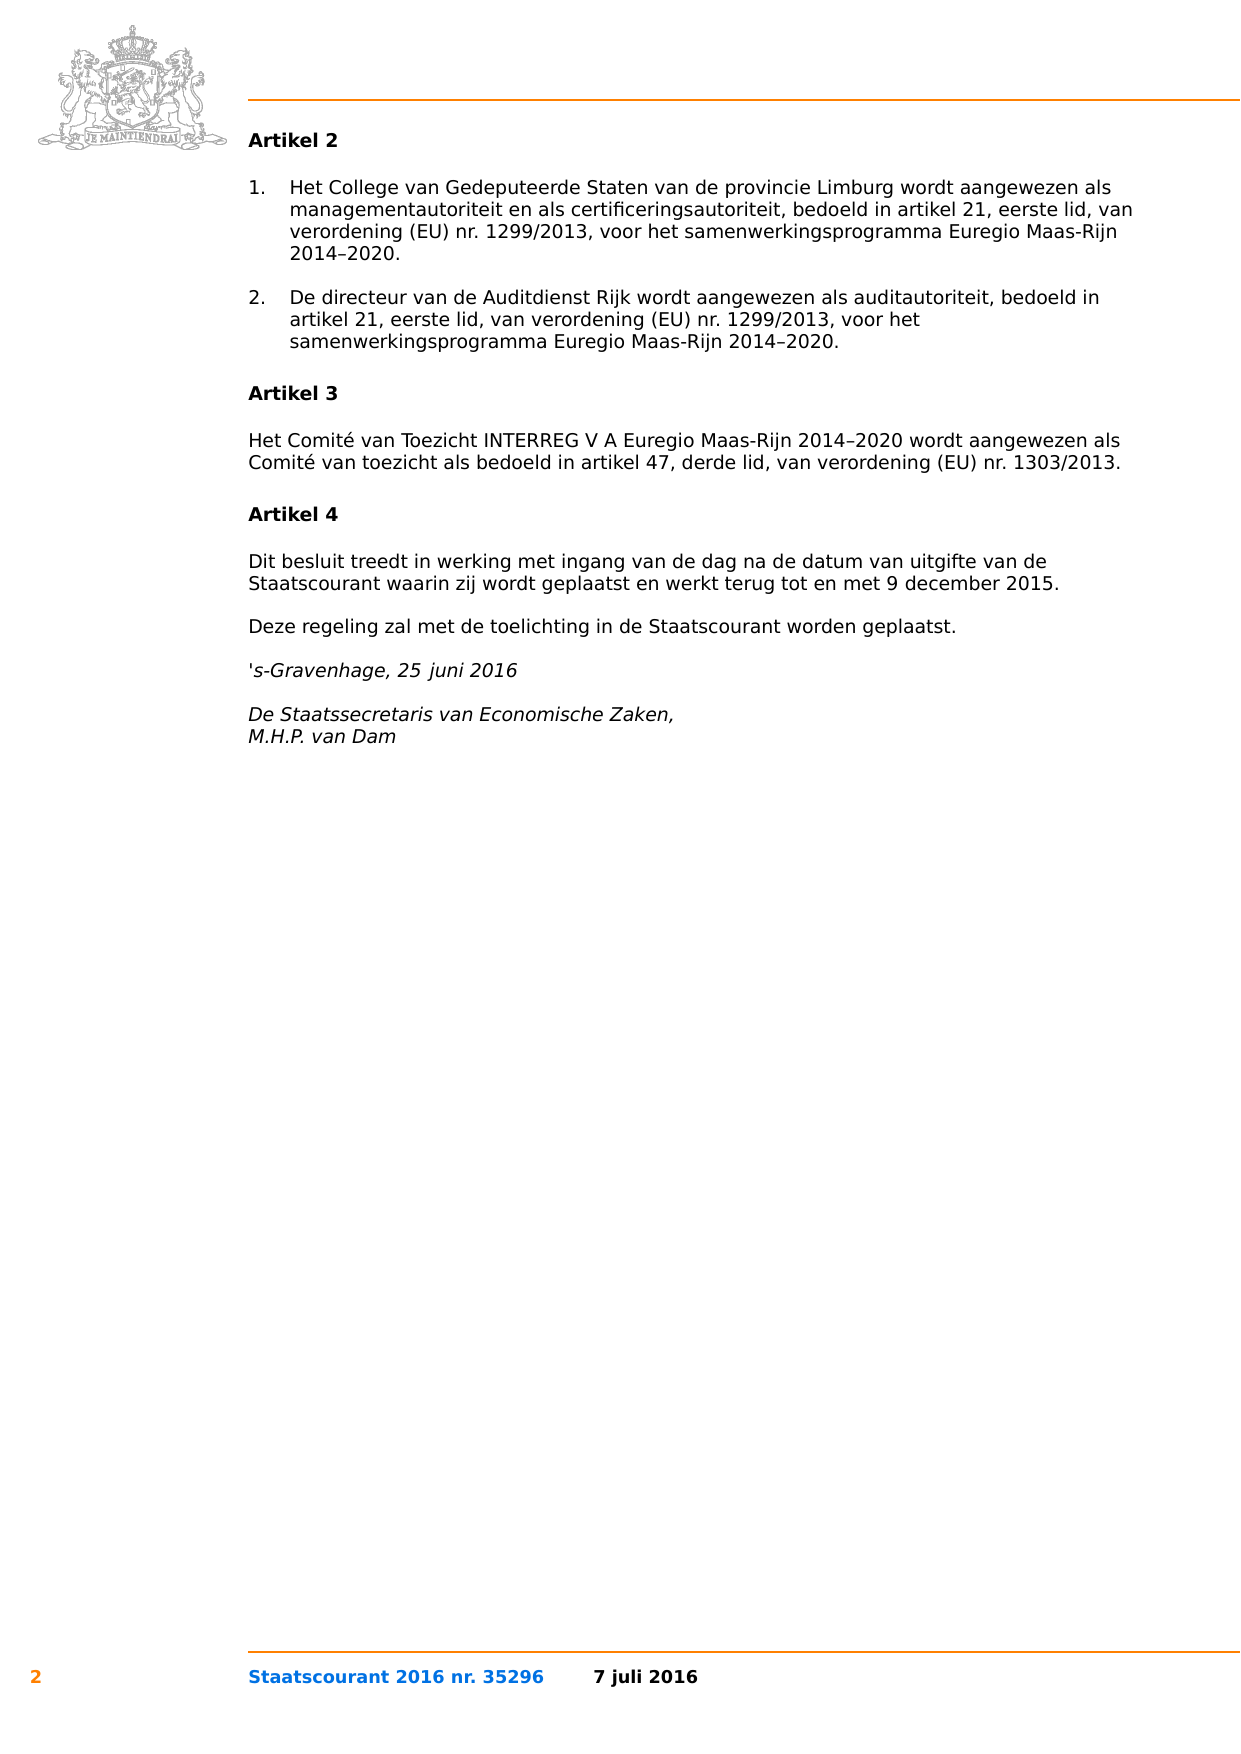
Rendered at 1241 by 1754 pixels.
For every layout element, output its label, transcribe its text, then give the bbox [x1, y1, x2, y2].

picture [38, 25, 227, 150]
subtitle Artikel 3 [248, 383, 1163, 404]
text De Staatssecretaris van Economische Zaken, M.H.P. van Dam [248, 704, 1163, 748]
subtitle Artikel 2 [248, 130, 1163, 152]
text 1. Het College van Gedeputeerde Staten van de provincie Limburg wordt aangewezen als managementautoriteit en als certificeringsautoriteit, bedoeld in artikel 21, eerste lid, van verordening (EU) nr. 1299/2013, voor het samenwerkingsprogramma Euregio Maas-Rijn 2014–2020. [248, 177, 1163, 265]
text 's-Gravenhage, 25 juni 2016 [248, 660, 1163, 682]
subtitle Artikel 4 [248, 503, 1163, 526]
text 2. De directeur van de Auditdienst Rijk wordt aangewezen als auditautoriteit, bedoeld in artikel 21, eerste lid, van verordening (EU) nr. 1299/2013, voor het samenwerkingsprogramma Euregio Maas-Rijn 2014–2020. [248, 287, 1163, 353]
text Deze regeling zal met de toelichting in de Staatscourant worden geplaatst. [248, 616, 1163, 638]
text Dit besluit treedt in werking met ingang van de dag na de datum van uitgifte van de Staatscourant waarin zij wordt geplaatst en werkt terug tot en met 9 december 2015. [248, 551, 1163, 594]
text Het Comité van Toezicht INTERREG V A Euregio Maas-Rijn 2014–2020 wordt aangewezen als Comité van toezicht als bedoeld in artikel 47, derde lid, van verordening (EU) nr. 1303/2013. [248, 429, 1163, 473]
